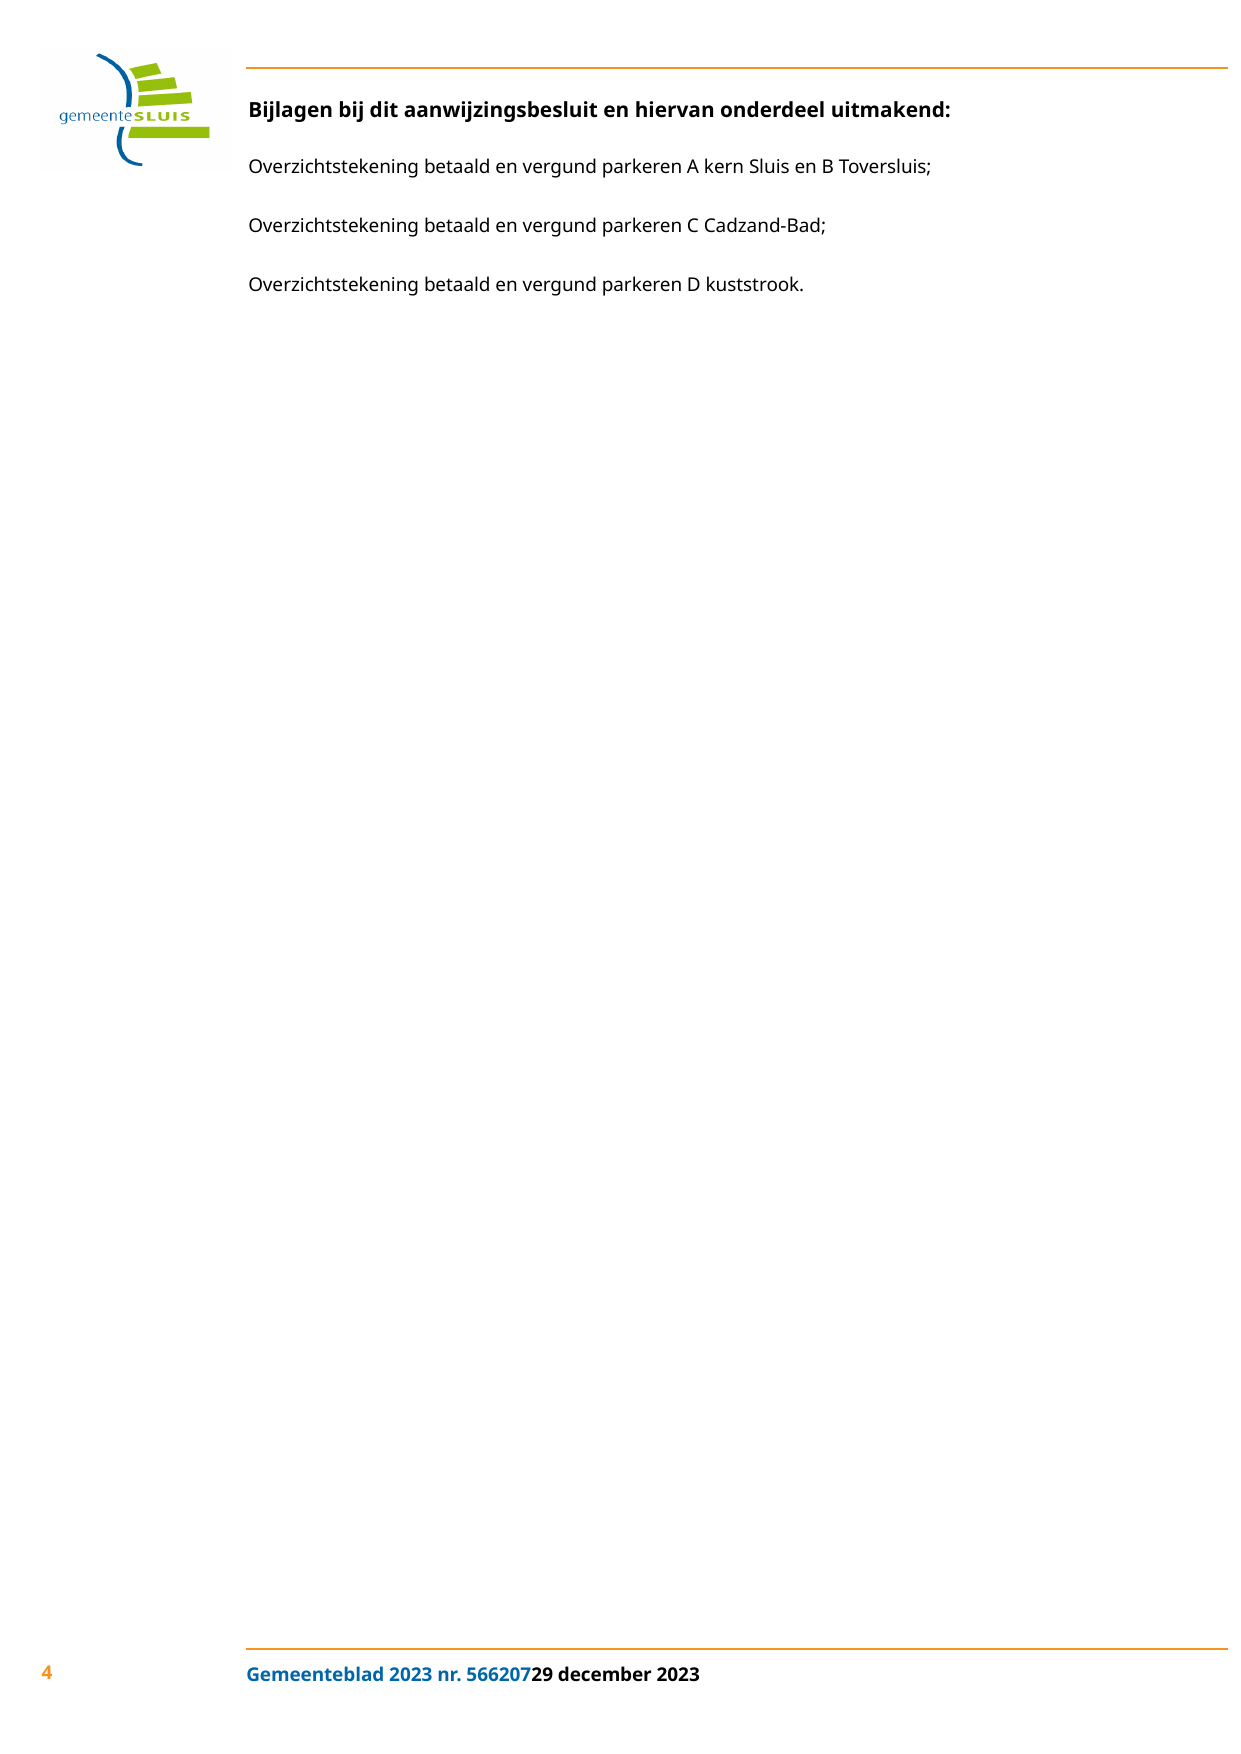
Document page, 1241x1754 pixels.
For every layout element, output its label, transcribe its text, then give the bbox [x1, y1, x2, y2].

text Overzichtstekening betaald en vergund parkeren D kuststrook. [248, 271, 1152, 297]
picture [41, 47, 231, 172]
text Overzichtstekening betaald en vergund parkeren A kern Sluis en B Toversluis; [248, 153, 1152, 179]
text Overzichtstekening betaald en vergund parkeren C Cadzand-Bad; [248, 212, 1152, 238]
text Bijlagen bij dit aanwijzingsbesluit en hiervan onderdeel uitmakend: [248, 95, 1152, 123]
